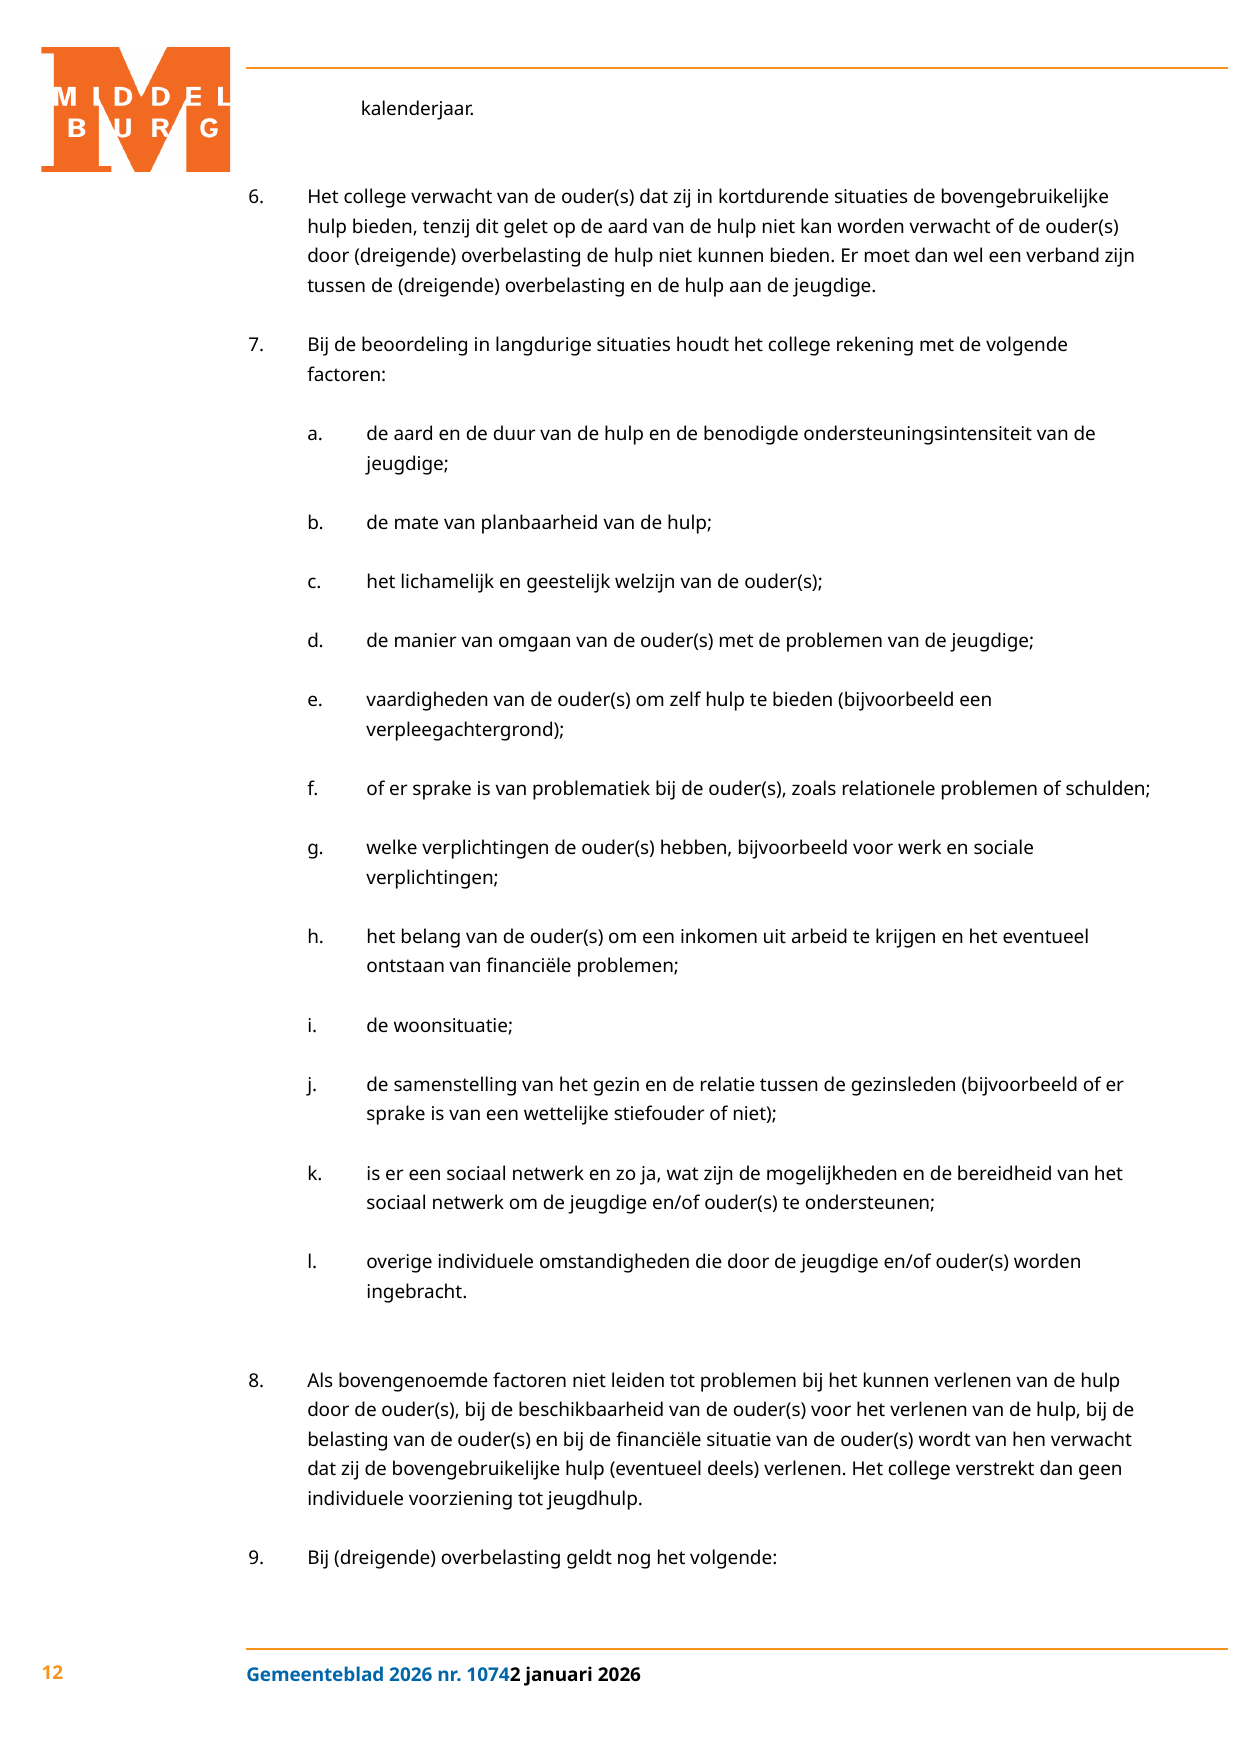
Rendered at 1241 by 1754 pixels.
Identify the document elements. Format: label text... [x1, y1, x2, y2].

list Als bovengenoemde factoren niet leiden tot problemen bij het kunnen verlenen van de hulp door de ouder(s), bij de beschikbaarheid van de ouder(s) voor het verlenen van de hulp, bij de belasting van de ouder(s) en bij de financiële situatie van de ouder(s) wordt van hen verwacht dat zij de bovengebruikelijke hulp (eventueel deels) verlenen. Het college verstrekt dan geen individuele voorziening tot jeugdhulp. [248, 1367, 1152, 1511]
list de aard en de duur van de hulp en de benodigde ondersteuningsintensiteit van de jeugdige; [307, 420, 1152, 476]
list de manier van omgaan van de ouder(s) met de problemen van de jeugdige; [307, 627, 1152, 653]
list kalenderjaar. [323, 95, 1152, 121]
list de woonsituatie; [307, 1012, 1152, 1038]
list of er sprake is van problematiek bij de ouder(s), zoals relationele problemen of schulden; [307, 775, 1152, 801]
list Bij de beoordeling in langdurige situaties houdt het college rekening met de volgende factoren: [248, 331, 1152, 387]
list is er een sociaal netwerk en zo ja, wat zijn de mogelijkheden en de bereidheid van het sociaal netwerk om de jeugdige en/of ouder(s) te ondersteunen; [307, 1160, 1152, 1215]
list Bij (dreigende) overbelasting geldt nog het volgende: [248, 1544, 1152, 1570]
list de mate van planbaarheid van de hulp; [307, 509, 1152, 535]
list de samenstelling van het gezin en de relatie tussen de gezinsleden (bijvoorbeeld of er sprake is van een wettelijke stiefouder of niet); [307, 1071, 1152, 1126]
list overige individuele omstandigheden die door de jeugdige en/of ouder(s) worden ingebracht. [307, 1248, 1152, 1304]
list vaardigheden van de ouder(s) om zelf hulp te bieden (bijvoorbeeld een verpleegachtergrond); [307, 686, 1152, 742]
list Het college verwacht van de ouder(s) dat zij in kortdurende situaties de bovengebruikelijke hulp bieden, tenzij dit gelet op de aard van de hulp niet kan worden verwacht of de ouder(s) door (dreigende) overbelasting de hulp niet kunnen bieden. Er moet dan wel een verband zijn tussen de (dreigende) overbelasting en de hulp aan de jeugdige. [248, 183, 1152, 298]
list het lichamelijk en geestelijk welzijn van de ouder(s); [307, 568, 1152, 594]
picture [41, 47, 231, 172]
list het belang van de ouder(s) om een inkomen uit arbeid te krijgen en het eventueel ontstaan van financiële problemen; [307, 923, 1152, 978]
list welke verplichtingen de ouder(s) hebben, bijvoorbeeld voor werk en sociale verplichtingen; [307, 834, 1152, 890]
